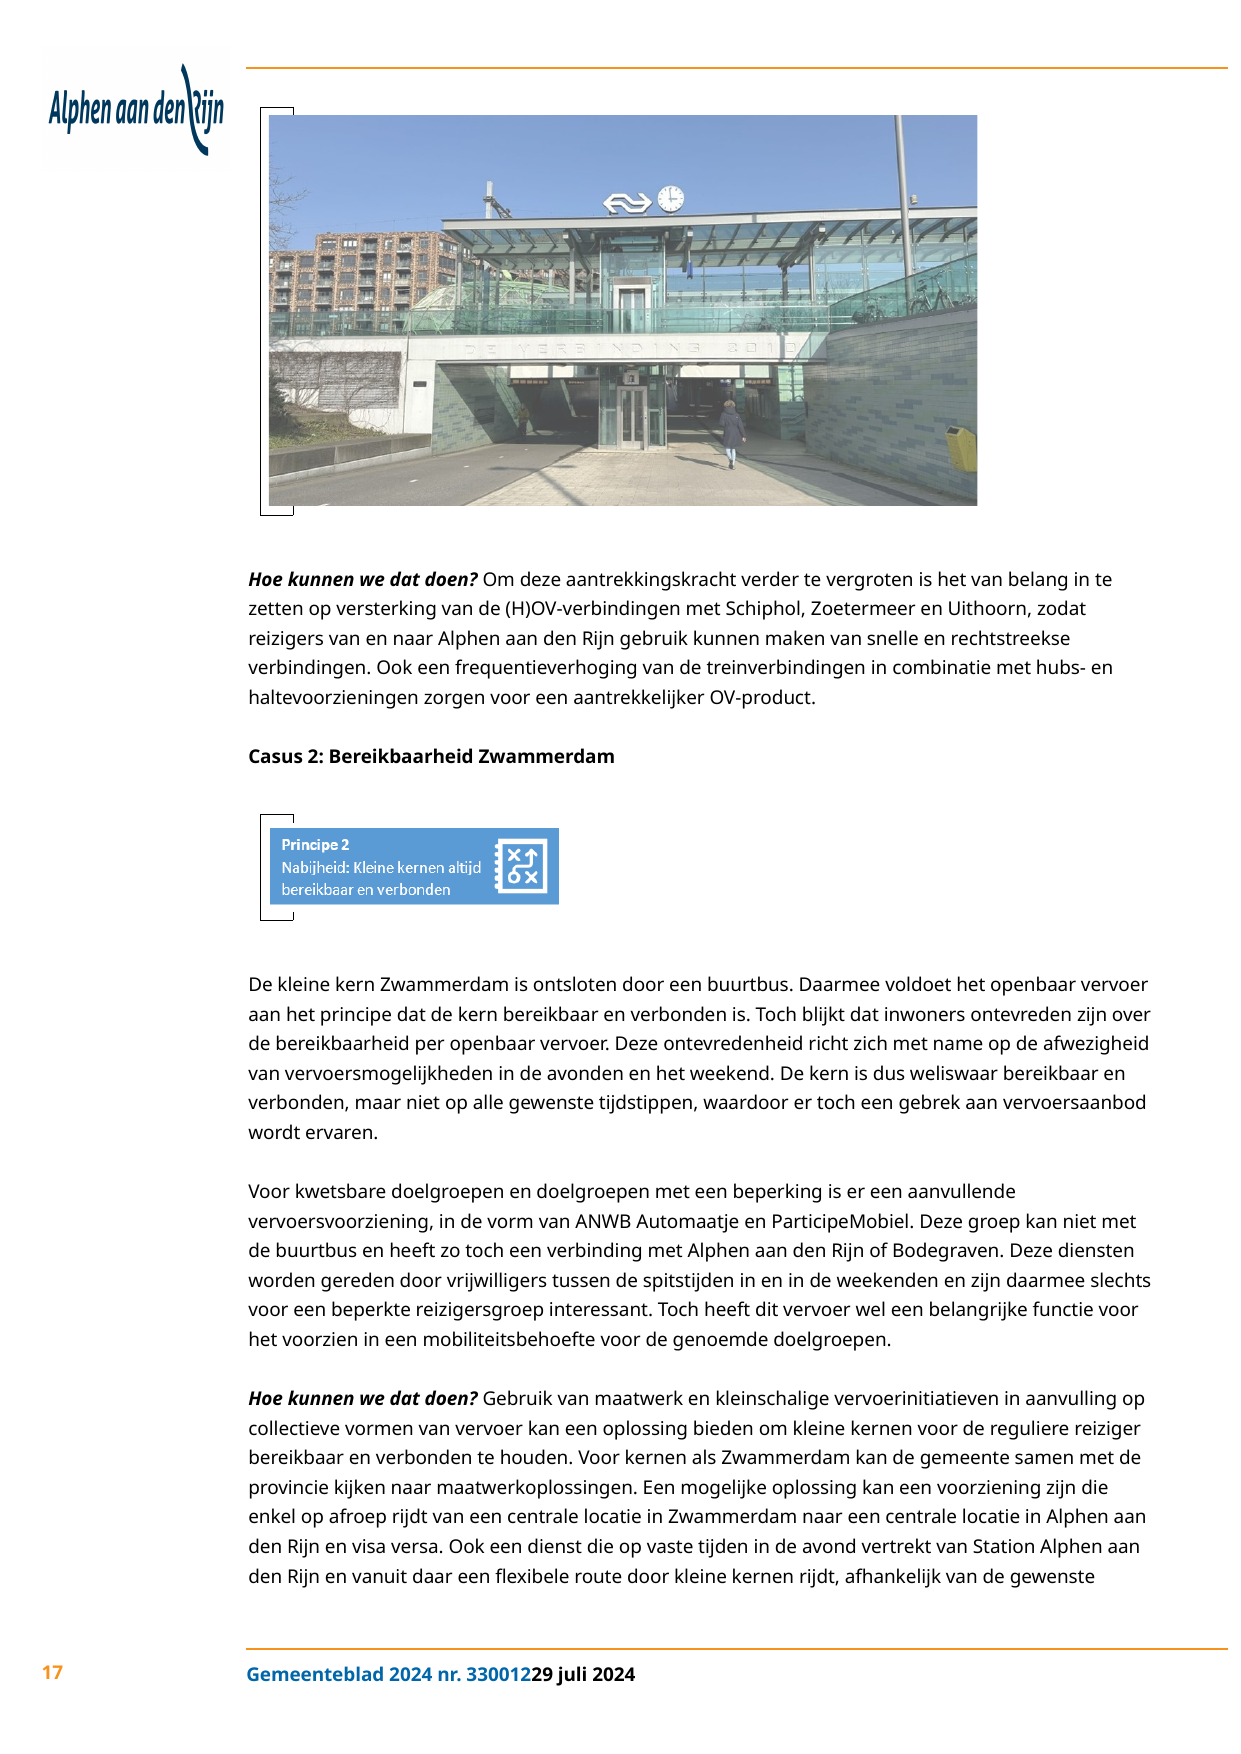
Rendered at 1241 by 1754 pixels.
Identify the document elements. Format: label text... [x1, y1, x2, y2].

text Hoe kunnen we dat doen? Gebruik van maatwerk en kleinschalige vervoerinitiatieven in aanvulling op collectieve vormen van vervoer kan een oplossing bieden om kleine kernen voor de reguliere reiziger bereikbaar en verbonden te houden. Voor kernen als Zwammerdam kan de gemeente samen met de provincie kijken naar maatwerkoplossingen. Een mogelijke oplossing kan een voorziening zijn die enkel op afroep rijdt van een centrale locatie in Zwammerdam naar een centrale locatie in Alphen aan den Rijn en visa versa. Ook een dienst die op vaste tijden in de avond vertrekt van Station Alphen aan den Rijn en vanuit daar een flexibele route door kleine kernen rijdt, afhankelijk van de gewenste [248, 1385, 1152, 1589]
text Hoe kunnen we dat doen? Om deze aantrekkingskracht verder te vergroten is het van belang in te zetten op versterking van de (H)OV-verbindingen met Schiphol, Zoetermeer en Uithoorn, zodat reizigers van en naar Alphen aan den Rijn gebruik kunnen maken van snelle en rechtstreekse verbindingen. Ook een frequentieverhoging van de treinverbindingen in combinatie met hubs- en haltevoorzieningen zorgen voor een aantrekkelijker OV-product. [248, 566, 1152, 710]
text Casus 2: Bereikbaarheid Zwammerdam [248, 743, 1152, 769]
text Voor kwetsbare doelgroepen en doelgroepen met een beperking is er een aanvullende vervoersvoorziening, in de vorm van ANWB Automaatje en ParticipeMobiel. Deze groep kan niet met de buurtbus en heeft zo toch een verbinding met Alphen aan den Rijn of Bodegraven. Deze diensten worden gereden door vrijwilligers tussen de spitstijden in en in de weekenden en zijn daarmee slechts voor een beperkte reizigersgroep interessant. Toch heeft dit vervoer wel een belangrijke functie voor het voorzien in een mobiliteitsbehoefte voor de genoemde doelgroepen. [248, 1178, 1152, 1352]
picture [268, 823, 565, 912]
text De kleine kern Zwammerdam is ontsloten door een buurtbus. Daarmee voldoet het openbaar vervoer aan het principe dat de kern bereikbaar en verbonden is. Toch blijkt dat inwoners ontevreden zijn over de bereikbaarheid per openbaar vervoer. Deze ontevredenheid richt zich met name op de afwezigheid van vervoersmogelijkheden in de avonden en het weekend. De kern is dus weliswaar bereikbaar en verbonden, maar niet op alle gewenste tijdstippen, waardoor er toch een gebrek aan vervoersaanbod wordt ervaren. [248, 971, 1152, 1145]
picture [268, 115, 978, 506]
picture [41, 47, 231, 172]
